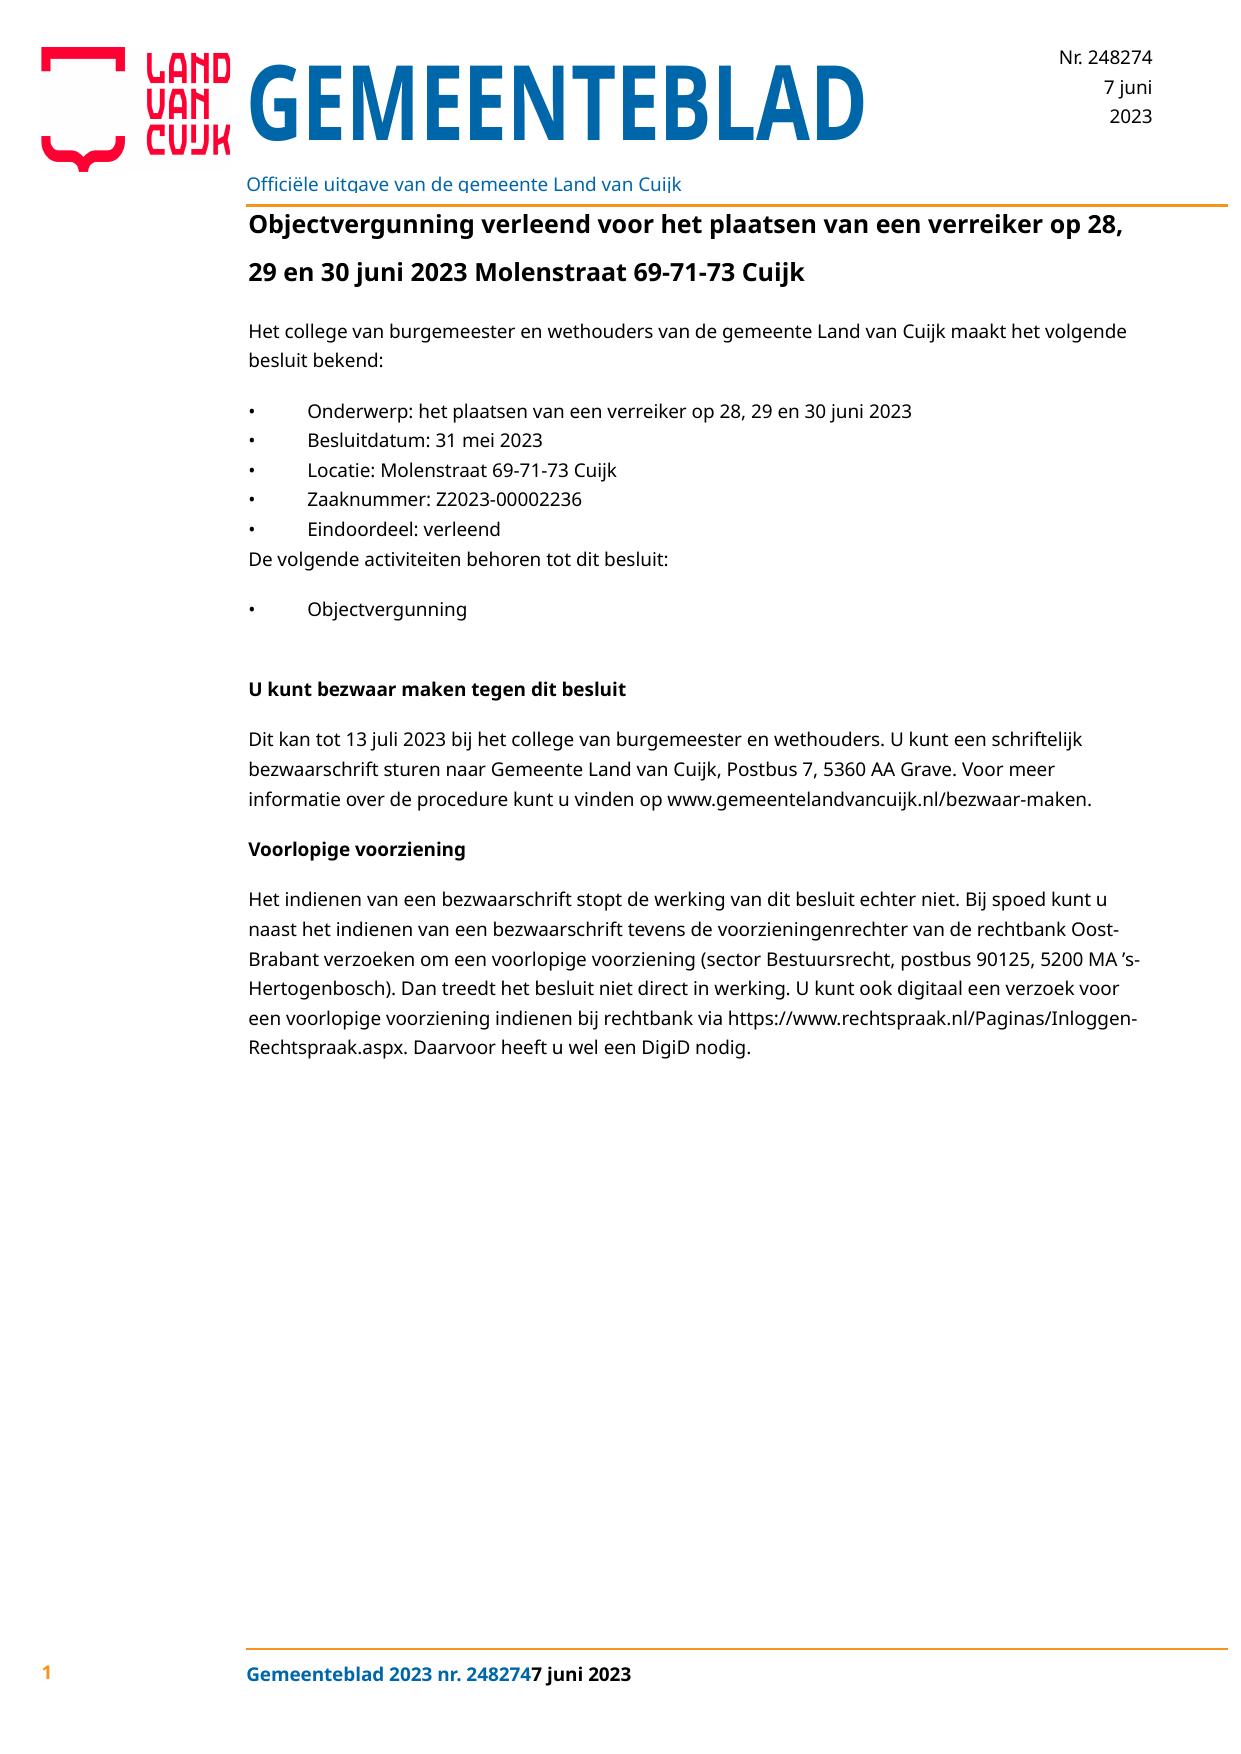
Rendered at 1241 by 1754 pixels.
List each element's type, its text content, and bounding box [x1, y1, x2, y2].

list Besluitdatum: 31 mei 2023 [248, 427, 1152, 453]
text Dit kan tot 13 juli 2023 bij het college van burgemeester en wethouders. U kunt een schriftelijk bezwaarschrift sturen naar Gemeente Land van Cuijk, Postbus 7, 5360 AA Grave. Voor meer informatie over de procedure kunt u vinden op www.gemeentelandvancuijk.nl/bezwaar-maken. [248, 727, 1152, 812]
list Objectvergunning [248, 596, 1152, 622]
text U kunt bezwaar maken tegen dit besluit [248, 676, 1152, 702]
text Het indienen van een bezwaarschrift stopt de werking van dit besluit echter niet. Bij spoed kunt u naast het indienen van een bezwaarschrift tevens de voorzieningenrechter van de rechtbank Oost-Brabant verzoeken om een voorlopige voorziening (sector Bestuursrecht, postbus 90125, 5200 MA ’s-Hertogenbosch). Dan treedt het besluit niet direct in werking. U kunt ook digitaal een verzoek voor een voorlopige voorziening indienen bij rechtbank via https://www.rechtspraak.nl/Paginas/Inloggen-Rechtspraak.aspx. Daarvoor heeft u wel een DigiD nodig. [248, 887, 1152, 1060]
text Voorlopige voorziening [248, 836, 1152, 862]
list Onderwerp: het plaatsen van een verreiker op 28, 29 en 30 juni 2023 [248, 398, 1152, 424]
list Locatie: Molenstraat 69-71-73 Cuijk [248, 457, 1152, 483]
text Het college van burgemeester en wethouders van de gemeente Land van Cuijk maakt het volgende besluit bekend: [248, 318, 1152, 373]
list Zaaknummer: Z2023-00002236 [248, 487, 1152, 512]
picture [41, 47, 231, 172]
text Objectvergunning verleend voor het plaatsen van een verreiker op 28, 29 en 30 juni 2023 Molenstraat 69-71-73 Cuijk [248, 207, 1152, 288]
list Eindoordeel: verleend [248, 516, 1152, 542]
text De volgende activiteiten behoren tot dit besluit: [248, 546, 1152, 572]
